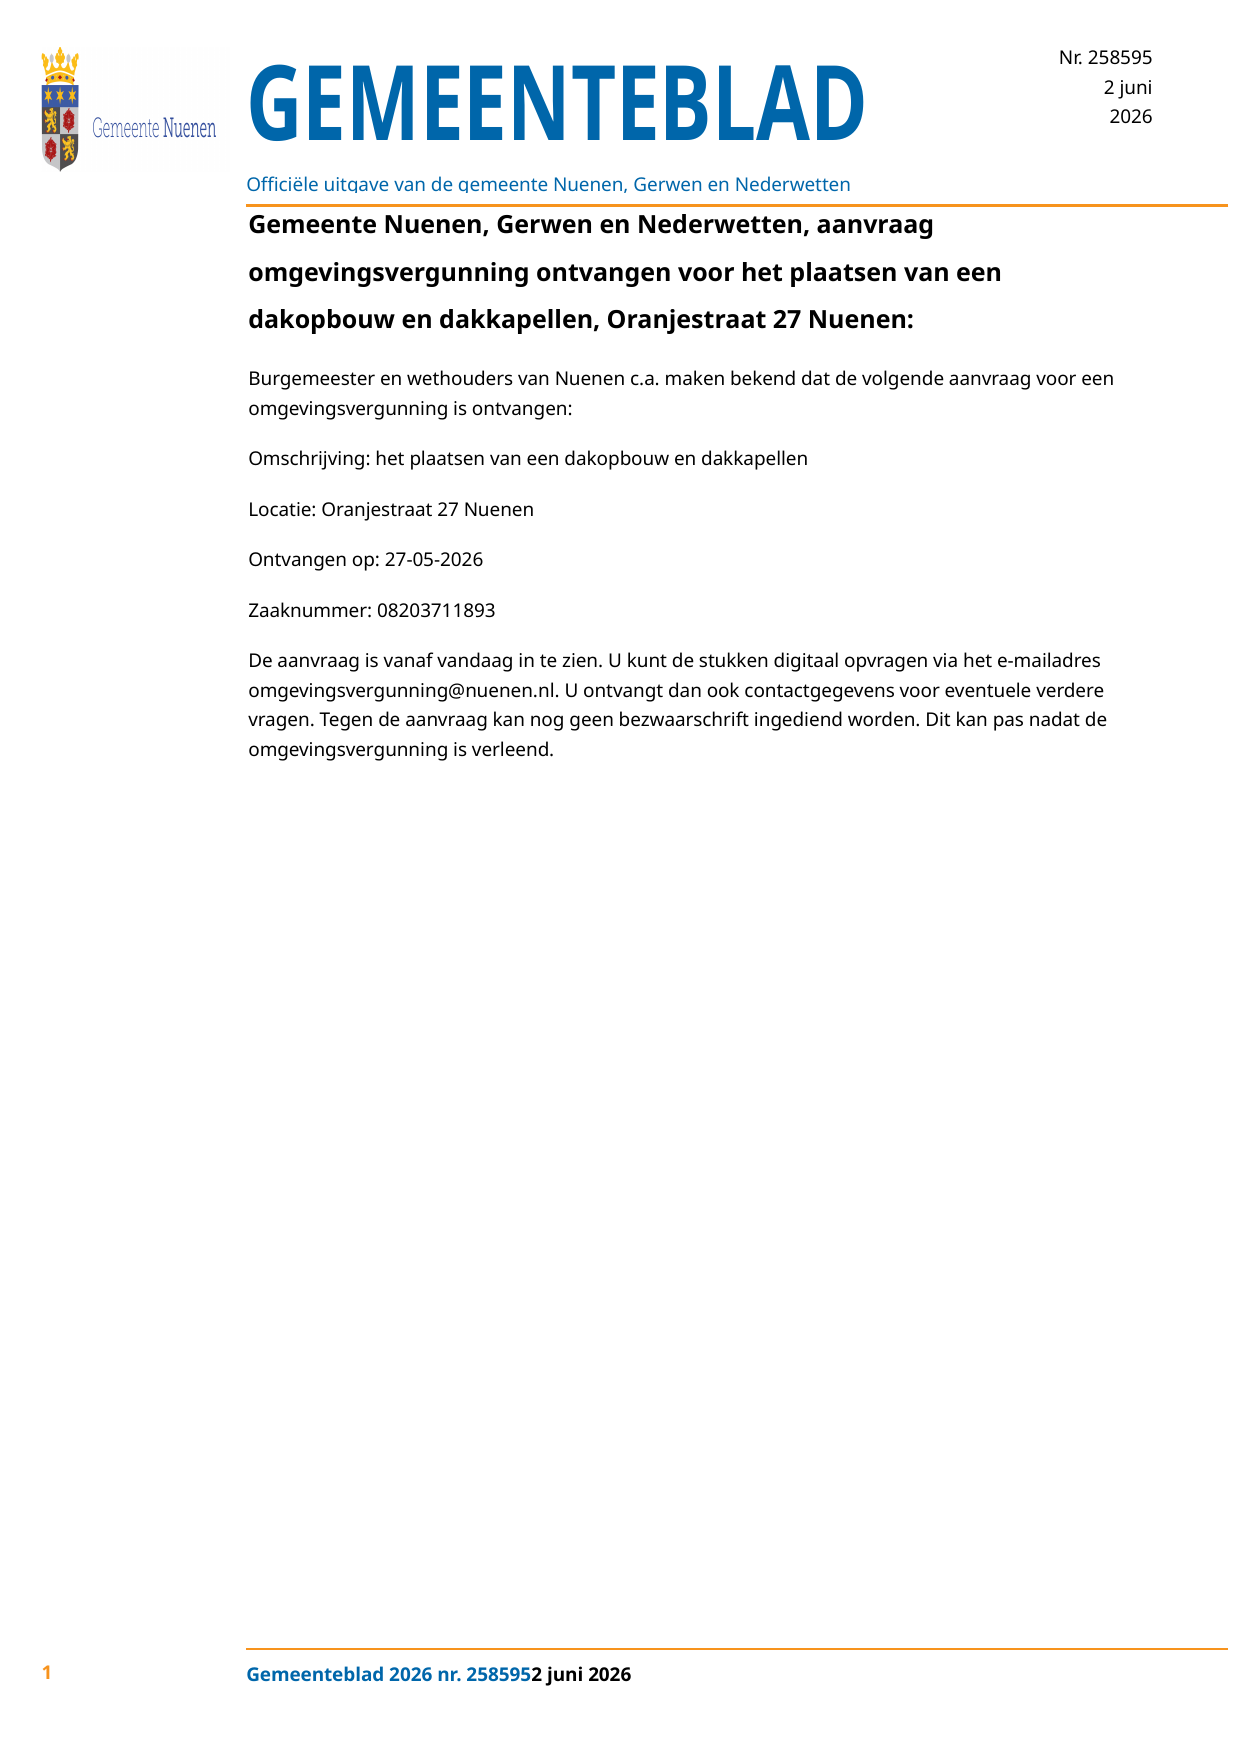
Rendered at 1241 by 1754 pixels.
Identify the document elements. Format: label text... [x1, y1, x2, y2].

text De aanvraag is vanaf vandaag in te zien. U kunt de stukken digitaal opvragen via het e-mailadres omgevingsvergunning@nuenen.nl. U ontvangt dan ook contactgegevens voor eventuele verdere vragen. Tegen de aanvraag kan nog geen bezwaarschrift ingediend worden. Dit kan pas nadat de omgevingsvergunning is verleend. [248, 647, 1152, 762]
text Gemeente Nuenen, Gerwen en Nederwetten, aanvraag omgevingsvergunning ontvangen voor het plaatsen van een dakopbouw en dakkapellen, Oranjestraat 27 Nuenen: [248, 207, 1152, 336]
text Zaaknummer: 08203711893 [248, 597, 1152, 622]
text Locatie: Oranjestraat 27 Nuenen [248, 496, 1152, 522]
picture [41, 47, 231, 172]
text Ontvangen op: 27-05-2026 [248, 546, 1152, 572]
text Burgemeester en wethouders van Nuenen c.a. maken bekend dat de volgende aanvraag voor een omgevingsvergunning is ontvangen: [248, 366, 1152, 421]
text Omschrijving: het plaatsen van een dakopbouw en dakkapellen [248, 446, 1152, 471]
